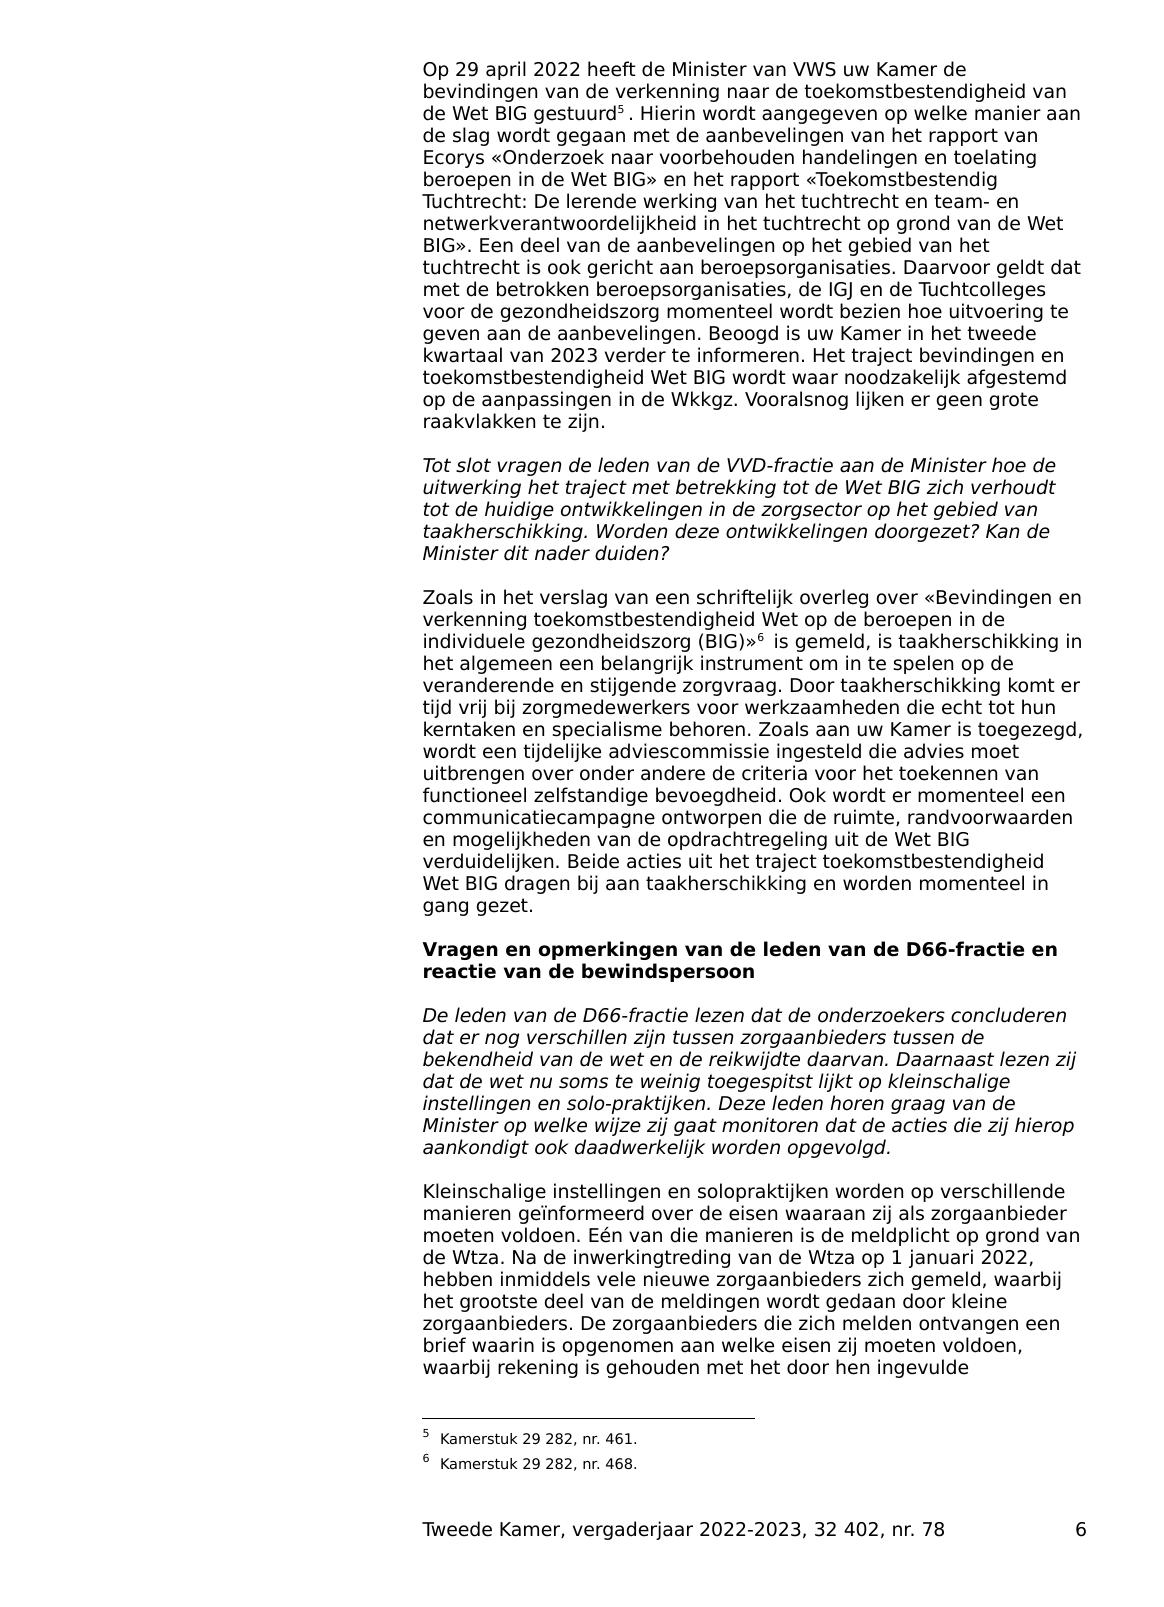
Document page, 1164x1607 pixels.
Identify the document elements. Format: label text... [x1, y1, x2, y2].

text Zoals in het verslag van een schriftelijk overleg over «Bevindingen en verkenning toekomstbestendigheid Wet op de beroepen in de individuele gezondheidszorg (BIG)» is gemeld, is taakherschikking in het algemeen een belangrijk instrument om in te spelen op de veranderende en stijgende zorgvraag. Door taakherschikking komt er tijd vrij bij zorgmedewerkers voor werkzaamheden die echt tot hun kerntaken en specialisme behoren. Zoals aan uw Kamer is toegezegd, wordt een tijdelijke adviescommissie ingesteld die advies moet uitbrengen over onder andere de criteria voor het toekennen van functioneel zelfstandige bevoegdheid. Ook wordt er momenteel een communicatiecampagne ontworpen die de ruimte, randvoorwaarden en mogelijkheden van de opdrachtregeling uit de Wet BIG verduidelijken. Beide acties uit het traject toekomstbestendigheid Wet BIG dragen bij aan taakherschikking en worden momenteel in gang gezet. [422, 587, 1087, 917]
text Op 29 april 2022 heeft de Minister van VWS uw Kamer de bevindingen van de verkenning naar de toekomstbestendigheid van de Wet BIG gestuurd. Hierin wordt aangegeven op welke manier aan de slag wordt gegaan met de aanbevelingen van het rapport van Ecorys «Onderzoek naar voorbehouden handelingen en toelating beroepen in de Wet BIG» en het rapport «Toekomstbestendig Tuchtrecht: De lerende werking van het tuchtrecht en team- en netwerkverantwoordelijkheid in het tuchtrecht op grond van de Wet BIG». Een deel van de aanbevelingen op het gebied van het tuchtrecht is ook gericht aan beroepsorganisaties. Daarvoor geldt dat met de betrokken beroepsorganisaties, de IGJ en de Tuchtcolleges voor de gezondheidszorg momenteel wordt bezien hoe uitvoering te geven aan de aanbevelingen. Beoogd is uw Kamer in het tweede kwartaal van 2023 verder te informeren. Het traject bevindingen en toekomstbestendigheid Wet BIG wordt waar noodzakelijk afgestemd op de aanpassingen in de Wkkgz. Vooralsnog lijken er geen grote raakvlakken te zijn. [422, 59, 1087, 433]
text De leden van de D66-fractie lezen dat de onderzoekers concluderen dat er nog verschillen zijn tussen zorgaanbieders tussen de bekendheid van de wet en de reikwijdte daarvan. Daarnaast lezen zij dat de wet nu soms te weinig toegespitst lijkt op kleinschalige instellingen en solo-praktijken. Deze leden horen graag van de Minister op welke wijze zij gaat monitoren dat de acties die zij hierop aankondigt ook daadwerkelijk worden opgevolgd. [422, 1005, 1087, 1159]
text Kleinschalige instellingen en solopraktijken worden op verschillende manieren geïnformeerd over de eisen waaraan zij als zorgaanbieder moeten voldoen. Eén van die manieren is de meldplicht op grond van de Wtza. Na de inwerkingtreding van de Wtza op 1 januari 2022, hebben inmiddels vele nieuwe zorgaanbieders zich gemeld, waarbij het grootste deel van de meldingen wordt gedaan door kleine zorgaanbieders. De zorgaanbieders die zich melden ontvangen een brief waarin is opgenomen aan welke eisen zij moeten voldoen, waarbij rekening is gehouden met het door hen ingevulde [422, 1181, 1087, 1379]
text Kamerstuk 29 282, nr. 461. [422, 1427, 1087, 1449]
text Kamerstuk 29 282, nr. 468. [422, 1452, 1087, 1474]
subtitle Vragen en opmerkingen van de leden van de D66-fractie en reactie van de bewindspersoon [422, 939, 1087, 983]
text Tot slot vragen de leden van de VVD-fractie aan de Minister hoe de uitwerking het traject met betrekking tot de Wet BIG zich verhoudt tot de huidige ontwikkelingen in de zorgsector op het gebied van taakherschikking. Worden deze ontwikkelingen doorgezet? Kan de Minister dit nader duiden? [422, 455, 1087, 565]
